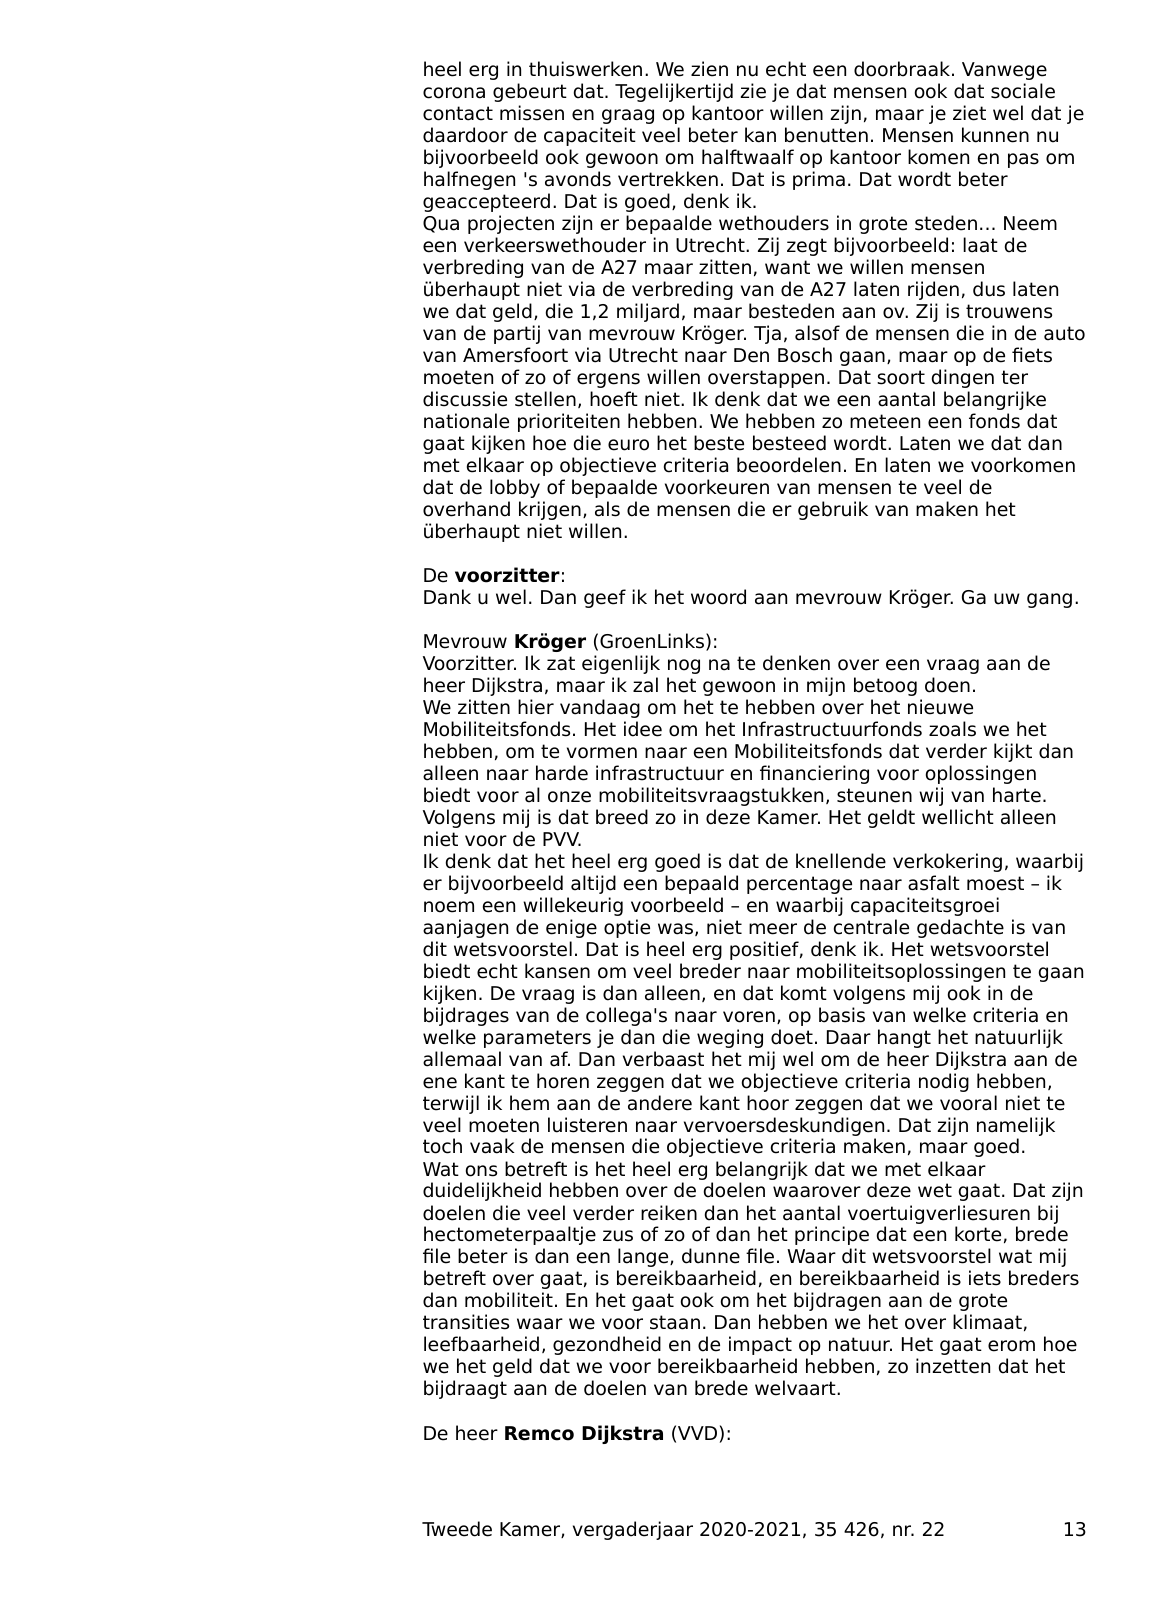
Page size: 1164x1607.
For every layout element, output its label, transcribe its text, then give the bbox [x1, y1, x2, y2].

text Qua projecten zijn er bepaalde wethouders in grote steden... Neem een verkeerswethouder in Utrecht. Zij zegt bijvoorbeeld: laat de verbreding van de A27 maar zitten, want we willen mensen überhaupt niet via de verbreding van de A27 laten rijden, dus laten we dat geld, die 1,2 miljard, maar besteden aan ov. Zij is trouwens van de partij van mevrouw Kröger. Tja, alsof de mensen die in de auto van Amersfoort via Utrecht naar Den Bosch gaan, maar op de fiets moeten of zo of ergens willen overstappen. Dat soort dingen ter discussie stellen, hoeft niet. Ik denk dat we een aantal belangrijke nationale prioriteiten hebben. We hebben zo meteen een fonds dat gaat kijken hoe die euro het beste besteed wordt. Laten we dat dan met elkaar op objectieve criteria beoordelen. En laten we voorkomen dat de lobby of bepaalde voorkeuren van mensen te veel de overhand krijgen, als de mensen die er gebruik van maken het überhaupt niet willen. [422, 213, 1087, 543]
text Voorzitter. Ik zat eigenlijk nog na te denken over een vraag aan de heer Dijkstra, maar ik zal het gewoon in mijn betoog doen. [422, 653, 1087, 697]
text De voorzitter: [422, 565, 1087, 587]
text We zitten hier vandaag om het te hebben over het nieuwe Mobiliteitsfonds. Het idee om het Infrastructuurfonds zoals we het hebben, om te vormen naar een Mobiliteitsfonds dat verder kijkt dan alleen naar harde infrastructuur en financiering voor oplossingen biedt voor al onze mobiliteitsvraagstukken, steunen wij van harte. Volgens mij is dat breed zo in deze Kamer. Het geldt wellicht alleen niet voor de PVV. [422, 697, 1087, 851]
text Ik denk dat het heel erg goed is dat de knellende verkokering, waarbij er bijvoorbeeld altijd een bepaald percentage naar asfalt moest – ik noem een willekeurig voorbeeld – en waarbij capaciteitsgroei aanjagen de enige optie was, niet meer de centrale gedachte is van dit wetsvoorstel. Dat is heel erg positief, denk ik. Het wetsvoorstel biedt echt kansen om veel breder naar mobiliteitsoplossingen te gaan kijken. De vraag is dan alleen, en dat komt volgens mij ook in de bijdrages van de collega's naar voren, op basis van welke criteria en welke parameters je dan die weging doet. Daar hangt het natuurlijk allemaal van af. Dan verbaast het mij wel om de heer Dijkstra aan de ene kant te horen zeggen dat we objectieve criteria nodig hebben, terwijl ik hem aan de andere kant hoor zeggen dat we vooral niet te veel moeten luisteren naar vervoersdeskundigen. Dat zijn namelijk toch vaak de mensen die objectieve criteria maken, maar goed. [422, 851, 1087, 1158]
text heel erg in thuiswerken. We zien nu echt een doorbraak. Vanwege corona gebeurt dat. Tegelijkertijd zie je dat mensen ook dat sociale contact missen en graag op kantoor willen zijn, maar je ziet wel dat je daardoor de capaciteit veel beter kan benutten. Mensen kunnen nu bijvoorbeeld ook gewoon om halftwaalf op kantoor komen en pas om halfnegen 's avonds vertrekken. Dat is prima. Dat wordt beter geaccepteerd. Dat is goed, denk ik. [422, 59, 1087, 213]
text Wat ons betreft is het heel erg belangrijk dat we met elkaar duidelijkheid hebben over de doelen waarover deze wet gaat. Dat zijn doelen die veel verder reiken dan het aantal voertuigverliesuren bij hectometerpaaltje zus of zo of dan het principe dat een korte, brede file beter is dan een lange, dunne file. Waar dit wetsvoorstel wat mij betreft over gaat, is bereikbaarheid, en bereikbaarheid is iets breders dan mobiliteit. En het gaat ook om het bijdragen aan de grote transities waar we voor staan. Dan hebben we het over klimaat, leefbaarheid, gezondheid en de impact op natuur. Het gaat erom hoe we het geld dat we voor bereikbaarheid hebben, zo inzetten dat het bijdraagt aan de doelen van brede welvaart. [422, 1158, 1087, 1400]
text Mevrouw Kröger (GroenLinks): [422, 631, 1087, 653]
text De heer Remco Dijkstra (VVD): [422, 1422, 1087, 1444]
text Dank u wel. Dan geef ik het woord aan mevrouw Kröger. Ga uw gang. [422, 587, 1087, 609]
